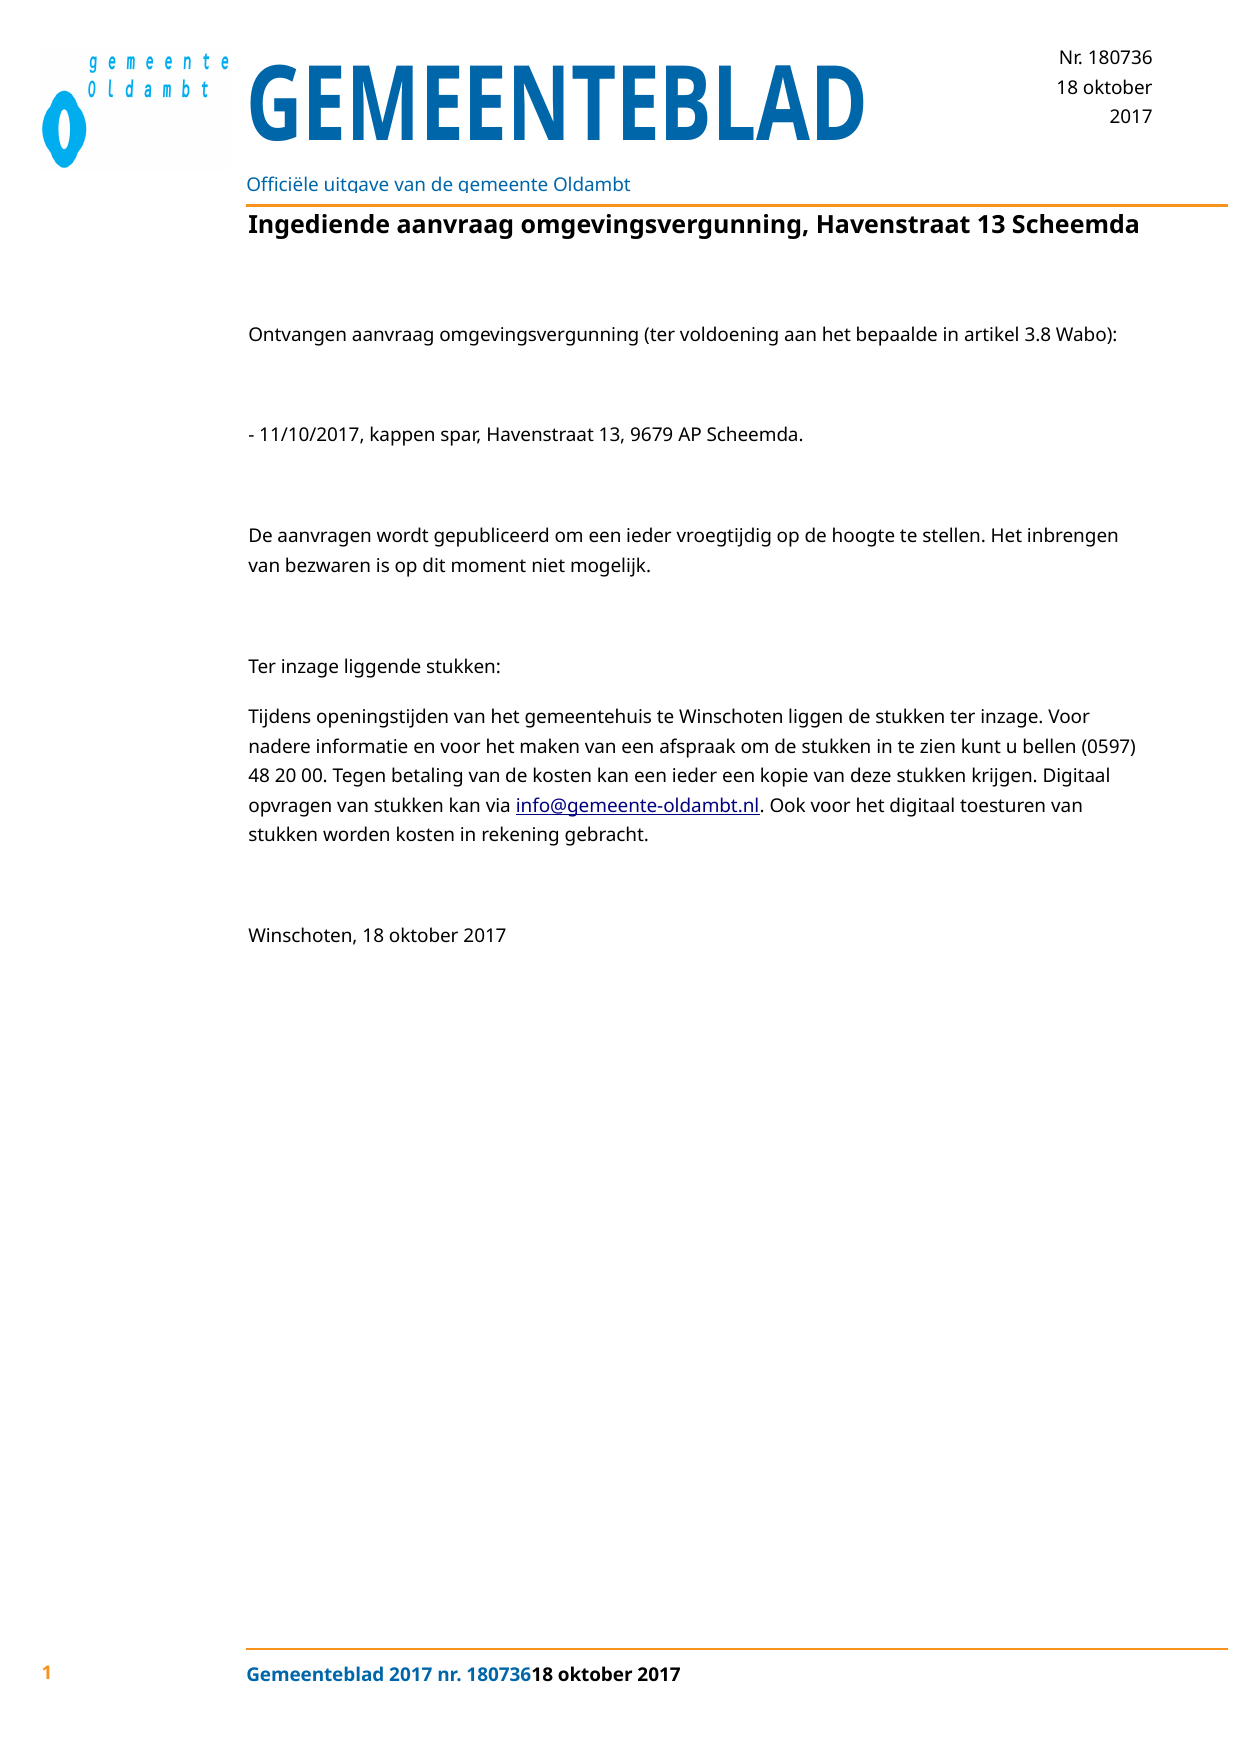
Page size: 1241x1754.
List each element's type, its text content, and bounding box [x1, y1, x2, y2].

text - 11/10/2017, kappen spar, Havenstraat 13, 9679 AP Scheemda. [248, 422, 1152, 447]
text Tijdens openingstijden van het gemeentehuis te Winschoten liggen de stukken ter inzage. Voor nadere informatie en voor het maken van een afspraak om de stukken in te zien kunt u bellen (0597) 48 20 00. Tegen betaling van de kosten kan een ieder een kopie van deze stukken krijgen. Digitaal opvragen van stukken kan via info@gemeente-oldambt.nl. Ook voor het digitaal toesturen van stukken worden kosten in rekening gebracht. [248, 703, 1152, 847]
text Winschoten, 18 oktober 2017 [248, 922, 1152, 948]
text Ter inzage liggende stukken: [248, 653, 1152, 678]
text Ingediende aanvraag omgevingsvergunning, Havenstraat 13 Scheemda [248, 207, 1152, 241]
text Ontvangen aanvraag omgevingsvergunning (ter voldoening aan het bepaalde in artikel 3.8 Wabo): [248, 321, 1152, 346]
picture [41, 47, 231, 172]
text De aanvragen wordt gepubliceerd om een ieder vroegtijdig op de hoogte te stellen. Het inbrengen van bezwaren is op dit moment niet mogelijk. [248, 522, 1152, 578]
